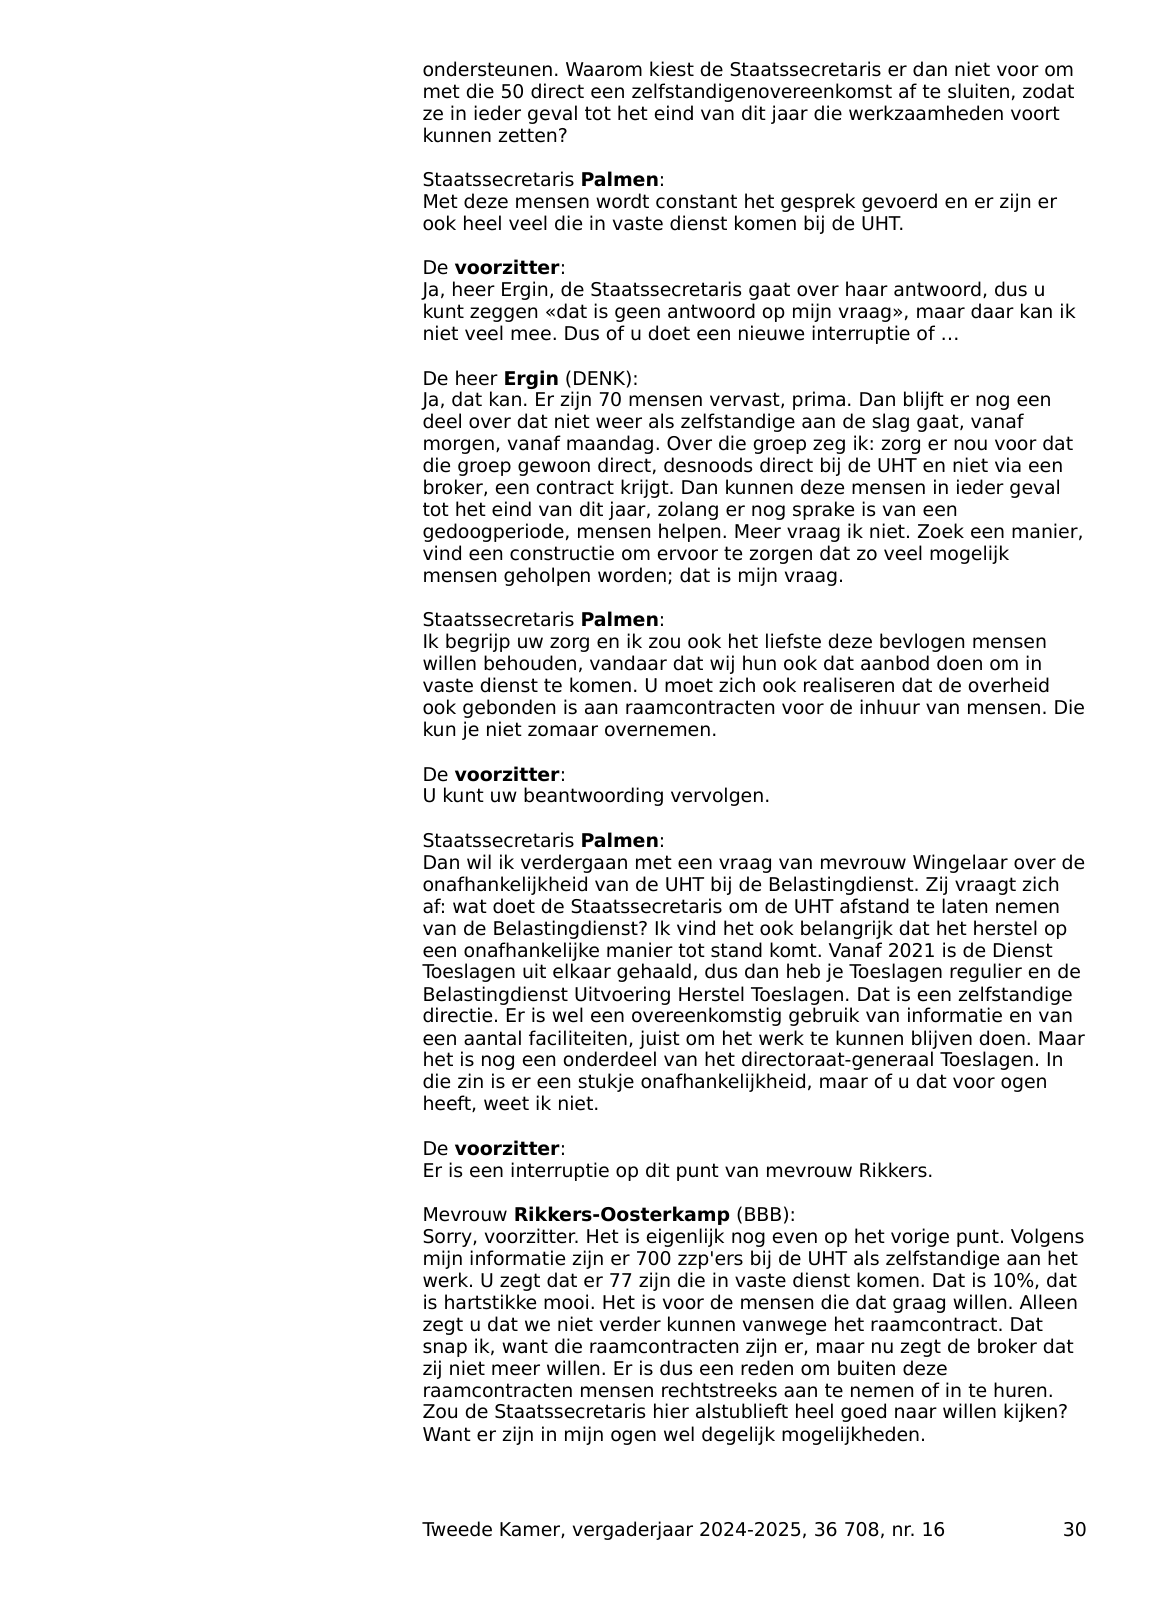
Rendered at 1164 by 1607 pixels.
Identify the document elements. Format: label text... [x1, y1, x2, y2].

text De heer Ergin (DENK): [422, 367, 1087, 389]
text De voorzitter: [422, 763, 1087, 785]
text Ja, heer Ergin, de Staatssecretaris gaat over haar antwoord, dus u kunt zeggen «dat is geen antwoord op mijn vraag», maar daar kan ik niet veel mee. Dus of u doet een nieuwe interruptie of … [422, 279, 1087, 345]
text Staatssecretaris Palmen: [422, 609, 1087, 631]
text De voorzitter: [422, 257, 1087, 279]
text Staatssecretaris Palmen: [422, 169, 1087, 191]
text ondersteunen. Waarom kiest de Staatssecretaris er dan niet voor om met die 50 direct een zelfstandigenovereenkomst af te sluiten, zodat ze in ieder geval tot het eind van dit jaar die werkzaamheden voort kunnen zetten? [422, 59, 1087, 147]
text Met deze mensen wordt constant het gesprek gevoerd en er zijn er ook heel veel die in vaste dienst komen bij de UHT. [422, 191, 1087, 235]
text Dan wil ik verdergaan met een vraag van mevrouw Wingelaar over de onafhankelijkheid van de UHT bij de Belastingdienst. Zij vraagt zich af: wat doet de Staatssecretaris om de UHT afstand te laten nemen van de Belastingdienst? Ik vind het ook belangrijk dat het herstel op een onafhankelijke manier tot stand komt. Vanaf 2021 is de Dienst Toeslagen uit elkaar gehaald, dus dan heb je Toeslagen regulier en de Belastingdienst Uitvoering Herstel Toeslagen. Dat is een zelfstandige directie. Er is wel een overeenkomstig gebruik van informatie en van een aantal faciliteiten, juist om het werk te kunnen blijven doen. Maar het is nog een onderdeel van het directoraat-generaal Toeslagen. In die zin is er een stukje onafhankelijkheid, maar of u dat voor ogen heeft, weet ik niet. [422, 852, 1087, 1115]
text Sorry, voorzitter. Het is eigenlijk nog even op het vorige punt. Volgens mijn informatie zijn er 700 zzp'ers bij de UHT als zelfstandige aan het werk. U zegt dat er 77 zijn die in vaste dienst komen. Dat is 10%, dat is hartstikke mooi. Het is voor de mensen die dat graag willen. Alleen zegt u dat we niet verder kunnen vanwege het raamcontract. Dat snap ik, want die raamcontracten zijn er, maar nu zegt de broker dat zij niet meer willen. Er is dus een reden om buiten deze raamcontracten mensen rechtstreeks aan te nemen of in te huren. Zou de Staatssecretaris hier alstublieft heel goed naar willen kijken? Want er zijn in mijn ogen wel degelijk mogelijkheden. [422, 1226, 1087, 1445]
text Ik begrijp uw zorg en ik zou ook het liefste deze bevlogen mensen willen behouden, vandaar dat wij hun ook dat aanbod doen om in vaste dienst te komen. U moet zich ook realiseren dat de overheid ook gebonden is aan raamcontracten voor de inhuur van mensen. Die kun je niet zomaar overnemen. [422, 631, 1087, 741]
text De voorzitter: [422, 1137, 1087, 1159]
text Er is een interruptie op dit punt van mevrouw Rikkers. [422, 1159, 1087, 1181]
text Ja, dat kan. Er zijn 70 mensen vervast, prima. Dan blijft er nog een deel over dat niet weer als zelfstandige aan de slag gaat, vanaf morgen, vanaf maandag. Over die groep zeg ik: zorg er nou voor dat die groep gewoon direct, desnoods direct bij de UHT en niet via een broker, een contract krijgt. Dan kunnen deze mensen in ieder geval tot het eind van dit jaar, zolang er nog sprake is van een gedoogperiode, mensen helpen. Meer vraag ik niet. Zoek een manier, vind een constructie om ervoor te zorgen dat zo veel mogelijk mensen geholpen worden; dat is mijn vraag. [422, 389, 1087, 587]
text Staatssecretaris Palmen: [422, 829, 1087, 852]
text U kunt uw beantwoording vervolgen. [422, 785, 1087, 807]
text Mevrouw Rikkers-Oosterkamp (BBB): [422, 1204, 1087, 1226]
